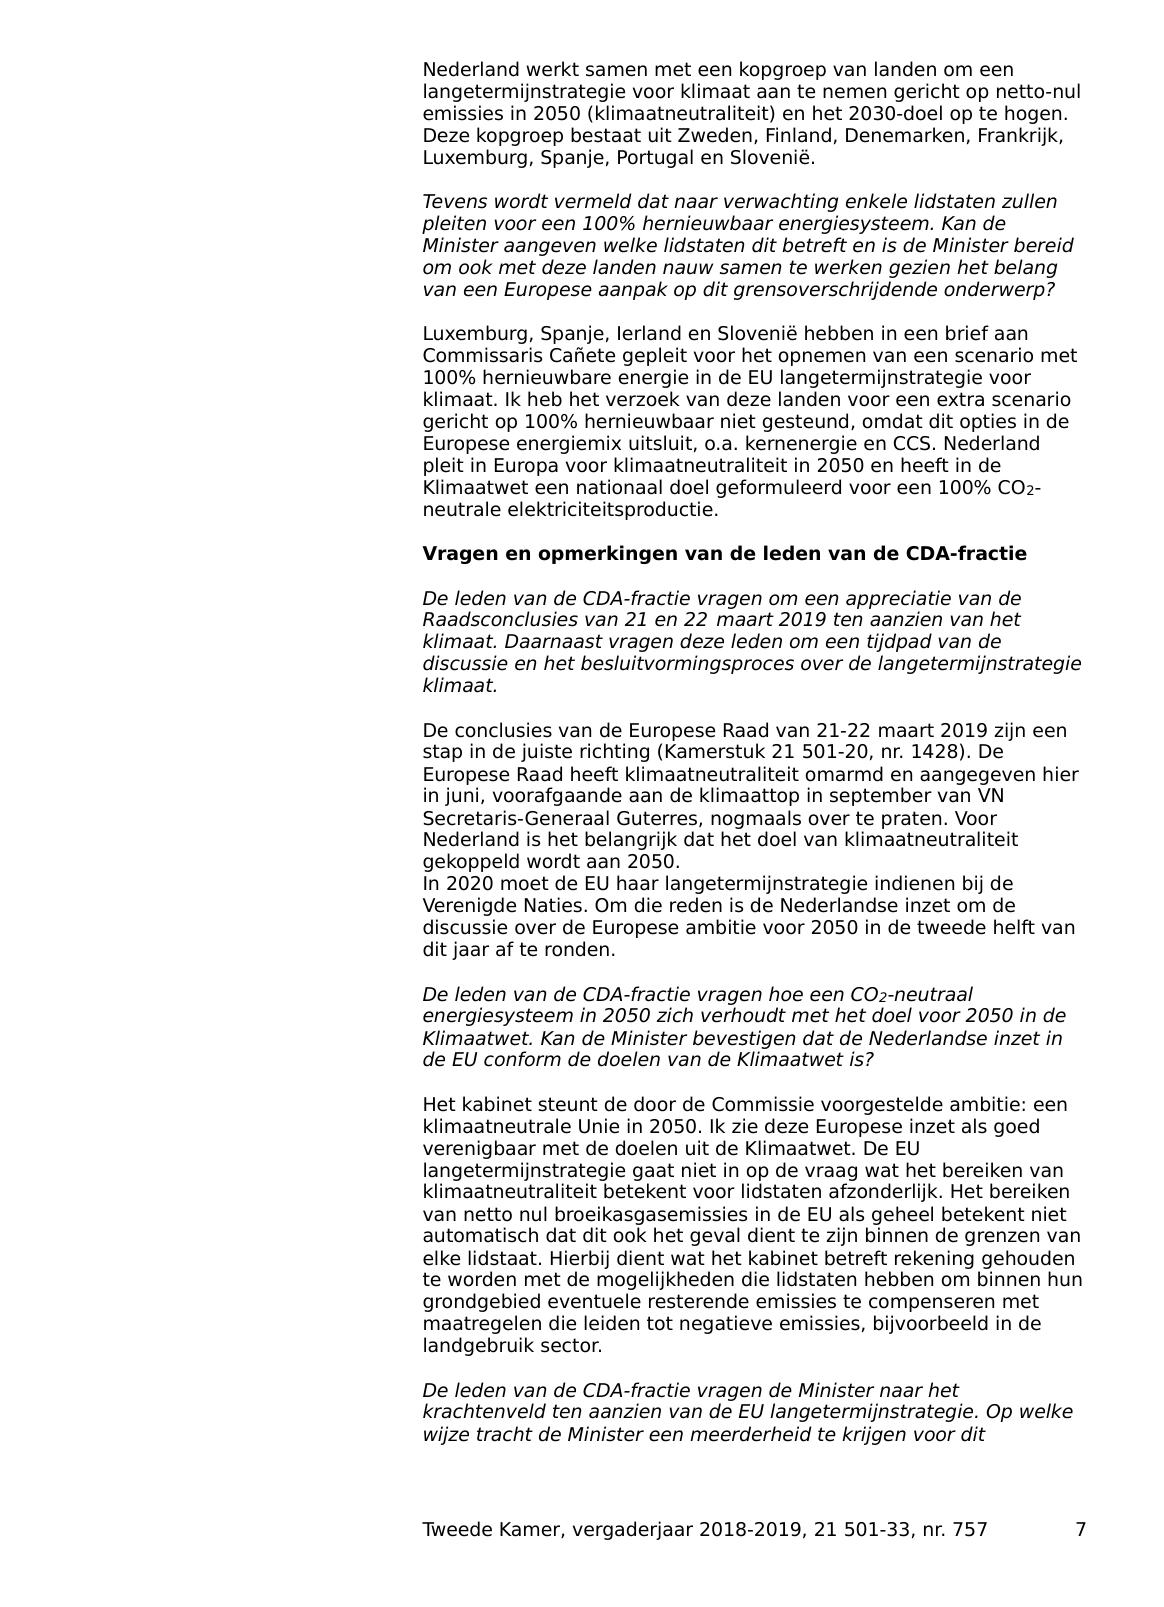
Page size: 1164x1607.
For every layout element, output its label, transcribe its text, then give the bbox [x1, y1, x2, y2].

text De leden van de CDA-fractie vragen de Minister naar het krachtenveld ten aanzien van de EU langetermijnstrategie. Op welke wijze tracht de Minister een meerderheid te krijgen voor dit [422, 1379, 1087, 1445]
text Tevens wordt vermeld dat naar verwachting enkele lidstaten zullen pleiten voor een 100% hernieuwbaar energiesysteem. Kan de Minister aangeven welke lidstaten dit betreft en is de Minister bereid om ook met deze landen nauw samen te werken gezien het belang van een Europese aanpak op dit grensoverschrijdende onderwerp? [422, 191, 1087, 301]
text De leden van de CDA-fractie vragen hoe een CO2-neutraal energiesysteem in 2050 zich verhoudt met het doel voor 2050 in de Klimaatwet. Kan de Minister bevestigen dat de Nederlandse inzet in de EU conform de doelen van de Klimaatwet is? [422, 983, 1087, 1071]
text Nederland werkt samen met een kopgroep van landen om een langetermijnstrategie voor klimaat aan te nemen gericht op netto-nul emissies in 2050 (klimaatneutraliteit) en het 2030-doel op te hogen. Deze kopgroep bestaat uit Zweden, Finland, Denemarken, Frankrijk, Luxemburg, Spanje, Portugal en Slovenië. [422, 59, 1087, 169]
text Het kabinet steunt de door de Commissie voorgestelde ambitie: een klimaatneutrale Unie in 2050. Ik zie deze Europese inzet als goed verenigbaar met de doelen uit de Klimaatwet. De EU langetermijnstrategie gaat niet in op de vraag wat het bereiken van klimaatneutraliteit betekent voor lidstaten afzonderlijk. Het bereiken van netto nul broeikasgasemissies in de EU als geheel betekent niet automatisch dat dit ook het geval dient te zijn binnen de grenzen van elke lidstaat. Hierbij dient wat het kabinet betreft rekening gehouden te worden met de mogelijkheden die lidstaten hebben om binnen hun grondgebied eventuele resterende emissies te compenseren met maatregelen die leiden tot negatieve emissies, bijvoorbeeld in de landgebruik sector. [422, 1093, 1087, 1357]
text De leden van de CDA-fractie vragen om een appreciatie van de Raadsconclusies van 21 en 22 maart 2019 ten aanzien van het klimaat. Daarnaast vragen deze leden om een tijdpad van de discussie en het besluitvormingsproces over de langetermijnstrategie klimaat. [422, 587, 1087, 697]
subtitle Vragen en opmerkingen van de leden van de CDA-fractie [422, 543, 1087, 565]
text Luxemburg, Spanje, Ierland en Slovenië hebben in een brief aan Commissaris Cañete gepleit voor het opnemen van een scenario met 100% hernieuwbare energie in de EU langetermijnstrategie voor klimaat. Ik heb het verzoek van deze landen voor een extra scenario gericht op 100% hernieuwbaar niet gesteund, omdat dit opties in de Europese energiemix uitsluit, o.a. kernenergie en CCS. Nederland pleit in Europa voor klimaatneutraliteit in 2050 en heeft in de Klimaatwet een nationaal doel geformuleerd voor een 100% CO2-neutrale elektriciteitsproductie. [422, 323, 1087, 521]
text De conclusies van de Europese Raad van 21-22 maart 2019 zijn een stap in de juiste richting (Kamerstuk 21 501-20, nr. 1428). De Europese Raad heeft klimaatneutraliteit omarmd en aangegeven hier in juni, voorafgaande aan de klimaattop in september van VN Secretaris-Generaal Guterres, nogmaals over te praten. Voor Nederland is het belangrijk dat het doel van klimaatneutraliteit gekoppeld wordt aan 2050. [422, 719, 1087, 873]
text In 2020 moet de EU haar langetermijnstrategie indienen bij de Verenigde Naties. Om die reden is de Nederlandse inzet om de discussie over de Europese ambitie voor 2050 in de tweede helft van dit jaar af te ronden. [422, 873, 1087, 961]
